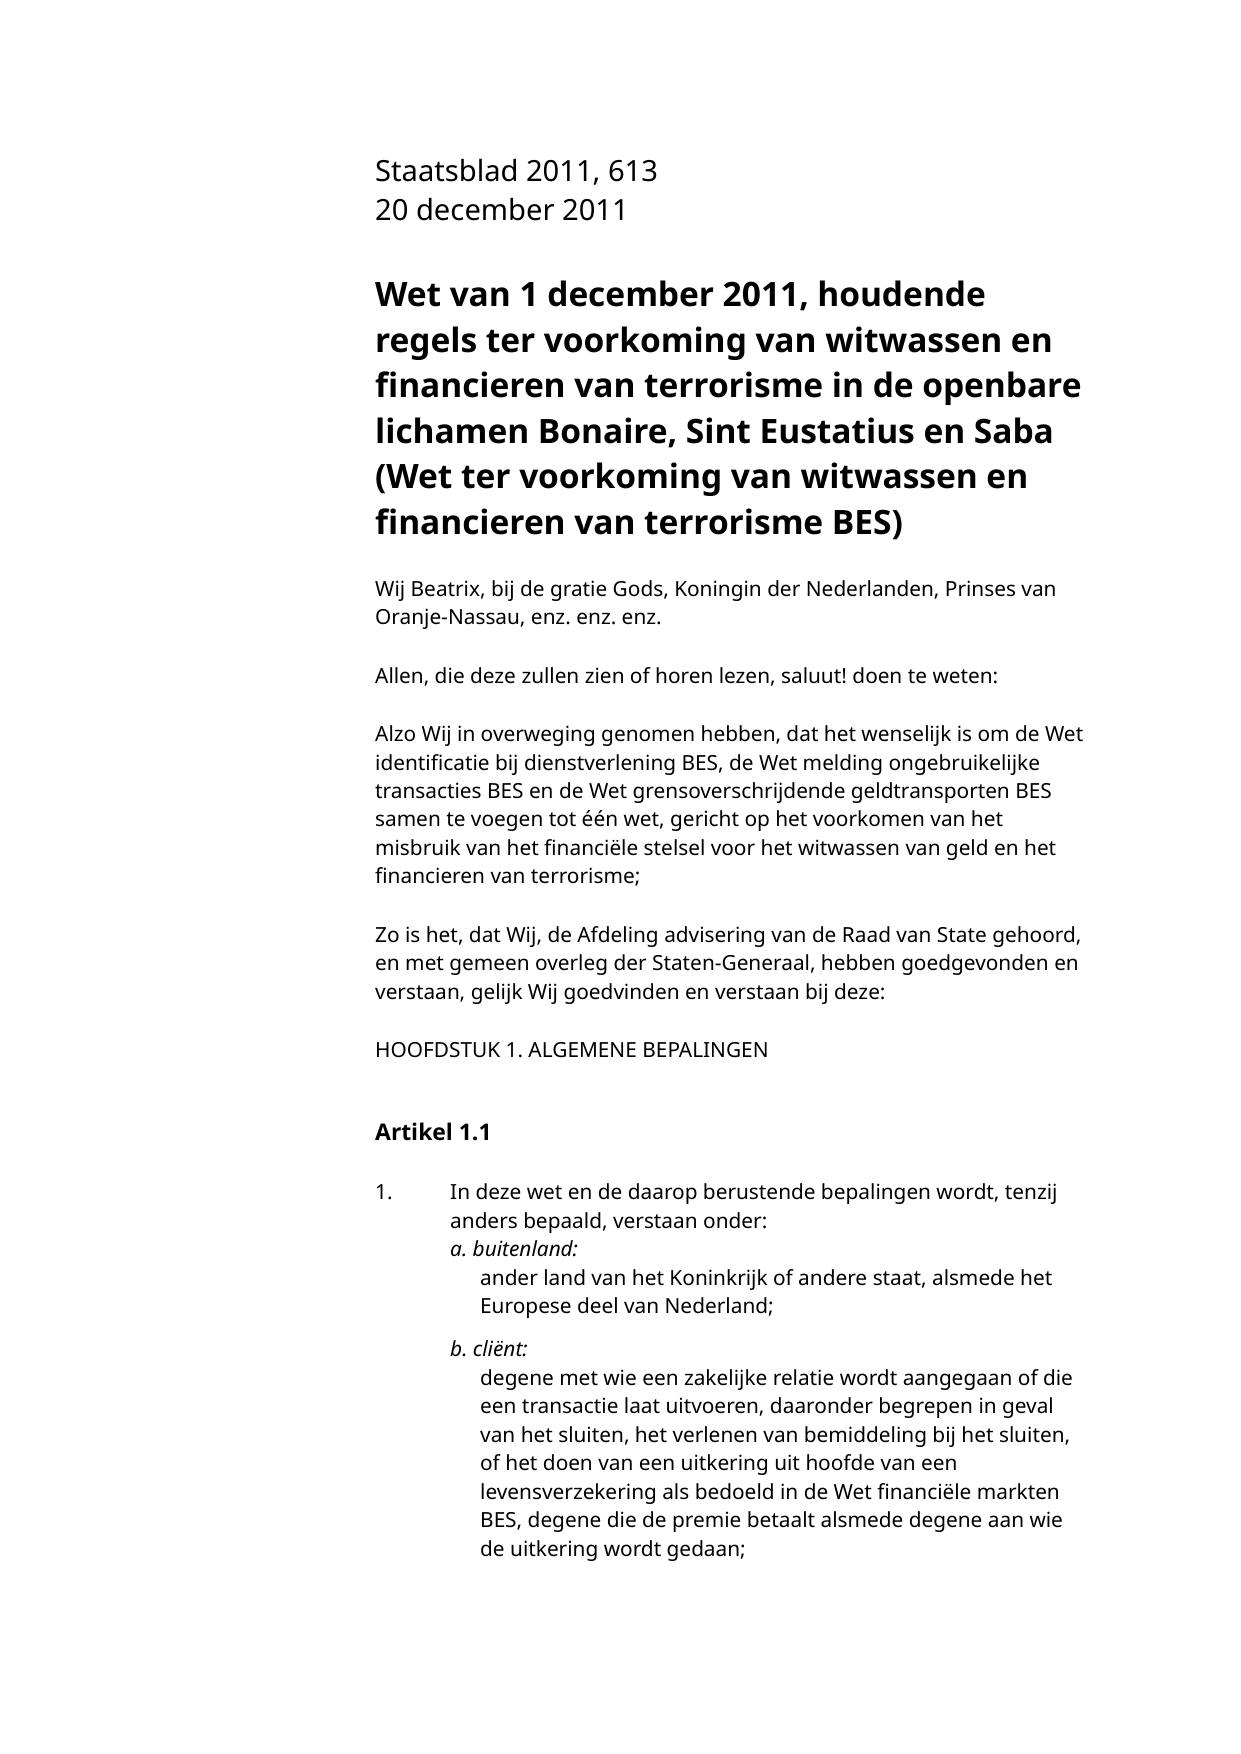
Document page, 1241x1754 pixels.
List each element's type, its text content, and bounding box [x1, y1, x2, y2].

text Alzo Wij in overweging genomen hebben, dat het wenselijk is om de Wet identificatie bij dienstverlening BES, de Wet melding ongebruikelijke transacties BES en de Wet grensoverschrijdende geldtransporten BES samen te voegen tot één wet, gericht op het voorkomen van het misbruik van het financiële stelsel voor het witwassen van geld en het financieren van terrorisme; [375, 719, 1090, 890]
list b. cliënt: [375, 1334, 1090, 1363]
list ander land van het Koninkrijk of andere staat, alsmede het Europese deel van Nederland; [405, 1263, 1090, 1319]
text Wij Beatrix, bij de gratie Gods, Koningin der Nederlanden, Prinses van Oranje-Nassau, enz. enz. enz. [375, 574, 1090, 631]
list a. buitenland: [375, 1234, 1090, 1263]
subtitle HOOFDSTUK 1. ALGEMENE BEPALINGEN [375, 1035, 1090, 1064]
subtitle Artikel 1.1 [375, 1116, 1090, 1147]
text 20 december 2011 [375, 190, 1090, 229]
subtitle Wet van 1 december 2011, houdende regels ter voorkoming van witwassen en financieren van terrorisme in de openbare lichamen Bonaire, Sint Eustatius en Saba (Wet ter voorkoming van witwassen en financieren van terrorisme BES) [375, 271, 1090, 544]
list In deze wet en de daarop berustende bepalingen wordt, tenzij anders bepaald, verstaan onder: [375, 1177, 1090, 1234]
text Zo is het, dat Wij, de Afdeling advisering van de Raad van State gehoord, en met gemeen overleg der Staten-Generaal, hebben goedgevonden en verstaan, gelijk Wij goedvinden en verstaan bij deze: [375, 920, 1090, 1005]
text Staatsblad 2011, 613 [375, 150, 1090, 190]
text Allen, die deze zullen zien of horen lezen, saluut! doen te weten: [375, 661, 1090, 689]
list degene met wie een zakelijke relatie wordt aangegaan of die een transactie laat uitvoeren, daaronder begrepen in geval van het sluiten, het verlenen van bemiddeling bij het sluiten, of het doen van een uitkering uit hoofde van een levensverzekering als bedoeld in de Wet financiële markten BES, degene die de premie betaalt alsmede degene aan wie de uitkering wordt gedaan; [405, 1363, 1090, 1562]
